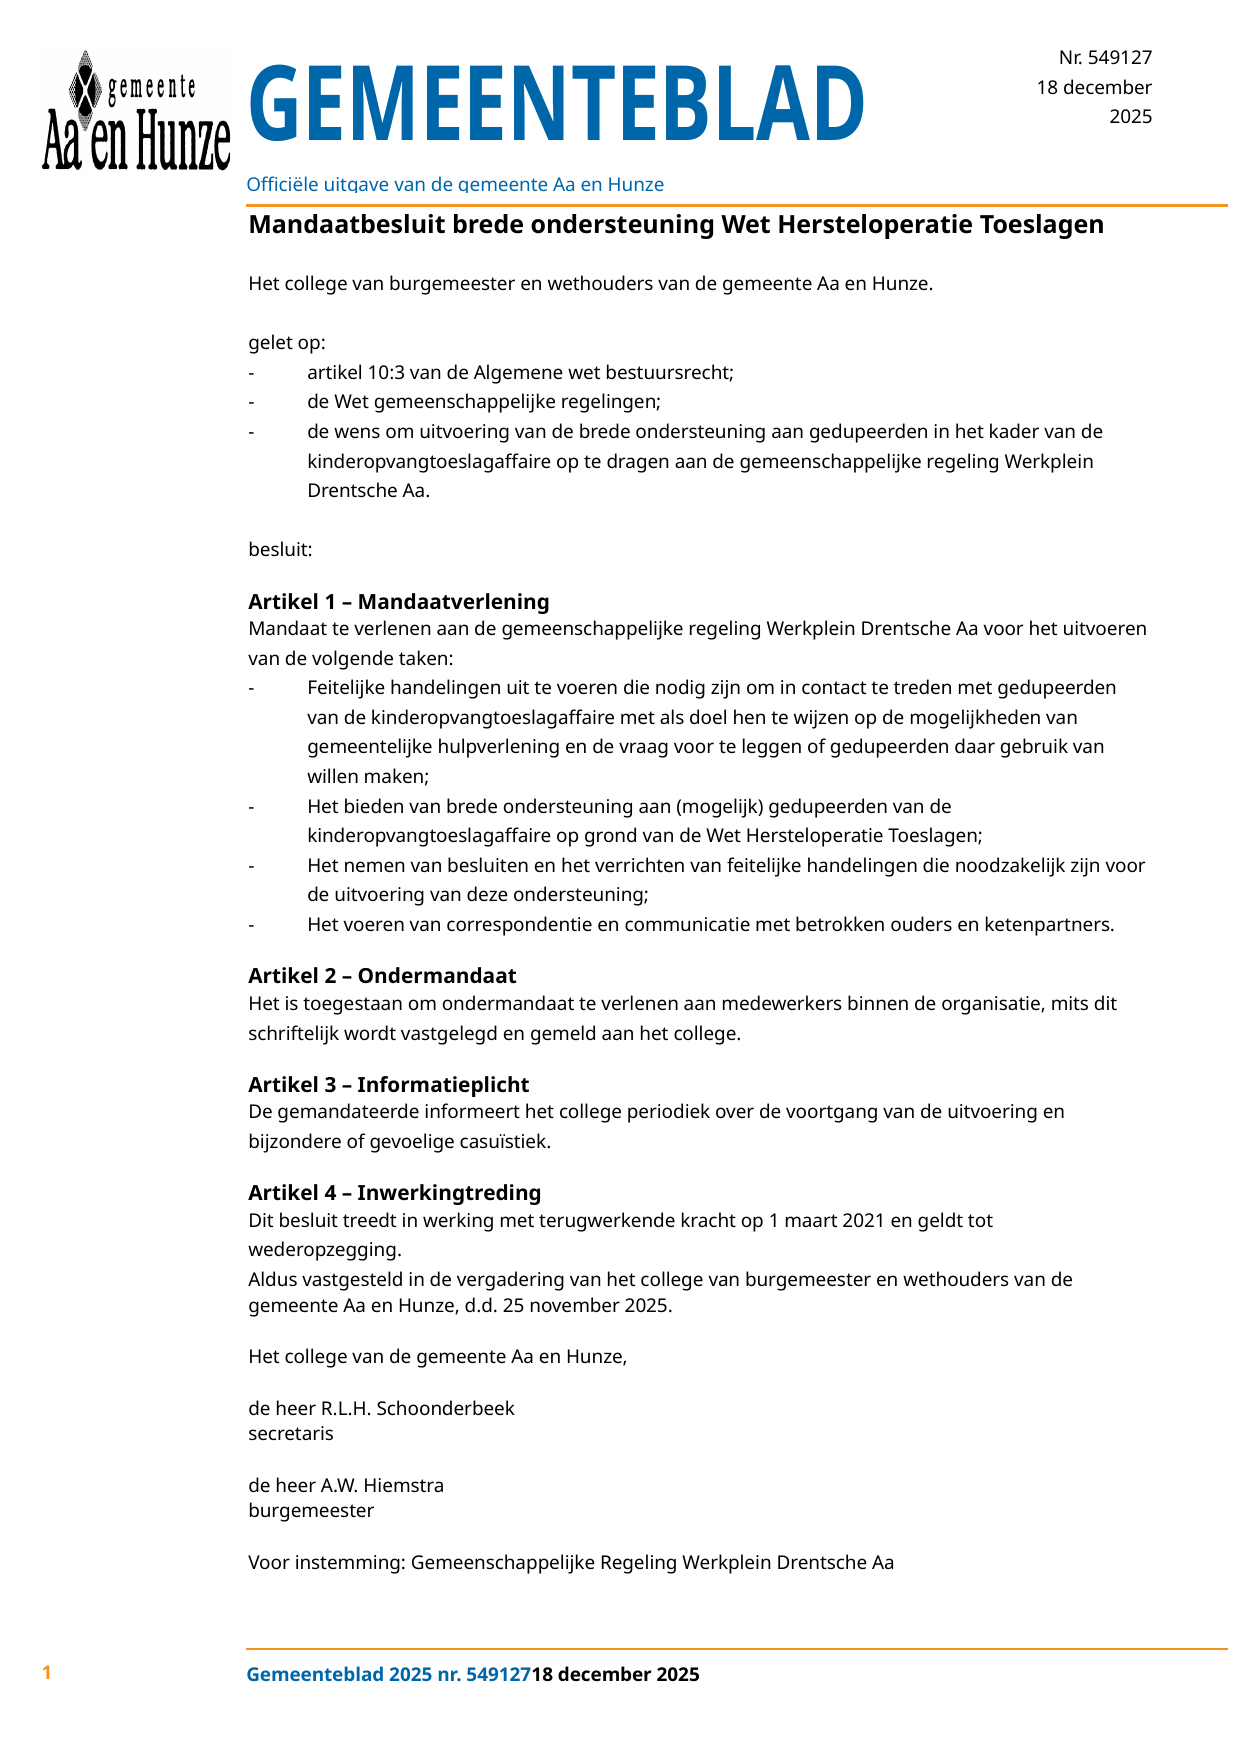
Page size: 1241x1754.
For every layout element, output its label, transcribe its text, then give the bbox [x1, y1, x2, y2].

text De gemandateerde informeert het college periodiek over de voortgang van de uitvoering en bijzondere of gevoelige casuïstiek. [248, 1098, 1152, 1154]
text de heer R.L.H. Schoonderbeek [248, 1395, 1152, 1421]
text burgemeester [248, 1498, 1152, 1523]
text Het is toegestaan om ondermandaat te verlenen aan medewerkers binnen de organisatie, mits dit schriftelijk wordt vastgelegd en gemeld aan het college. [248, 990, 1152, 1045]
list artikel 10:3 van de Algemene wet bestuursrecht; [248, 359, 1152, 385]
text Artikel 4 – Inwerkingtreding [248, 1178, 1152, 1207]
text Voor instemming: Gemeenschappelijke Regeling Werkplein Drentsche Aa [248, 1549, 1152, 1575]
text Het college van de gemeente Aa en Hunze, [248, 1343, 1152, 1369]
text Artikel 2 – Ondermandaat [248, 962, 1152, 990]
picture [41, 47, 231, 172]
text de heer A.W. Hiemstra [248, 1472, 1152, 1498]
text gelet op: [248, 329, 1152, 355]
list Het nemen van besluiten en het verrichten van feitelijke handelingen die noodzakelijk zijn voor de uitvoering van deze ondersteuning; [248, 852, 1152, 907]
list Het voeren van correspondentie en communicatie met betrokken ouders en ketenpartners. [248, 911, 1152, 937]
list de wens om uitvoering van de brede ondersteuning aan gedupeerden in het kader van de kinderopvangtoeslagaffaire op te dragen aan de gemeenschappelijke regeling Werkplein Drentsche Aa. [248, 418, 1152, 503]
text Artikel 1 – Mandaatverlening [248, 587, 1152, 615]
text besluit: [248, 537, 1152, 562]
text secretaris [248, 1421, 1152, 1446]
text Het college van burgemeester en wethouders van de gemeente Aa en Hunze. [248, 270, 1152, 296]
text Dit besluit treedt in werking met terugwerkende kracht op 1 maart 2021 en geldt tot wederopzegging. [248, 1207, 1152, 1262]
text Aldus vastgesteld in de vergadering van het college van burgemeester en wethouders van de gemeente Aa en Hunze, d.d. 25 november 2025. [248, 1266, 1152, 1318]
list Het bieden van brede ondersteuning aan (mogelijk) gedupeerden van de kinderopvangtoeslagaffaire op grond van de Wet Hersteloperatie Toeslagen; [248, 793, 1152, 848]
text Mandaatbesluit brede ondersteuning Wet Hersteloperatie Toeslagen [248, 207, 1152, 241]
list Feitelijke handelingen uit te voeren die nodig zijn om in contact te treden met gedupeerden van de kinderopvangtoeslagaffaire met als doel hen te wijzen op de mogelijkheden van gemeentelijke hulpverlening en de vraag voor te leggen of gedupeerden daar gebruik van willen maken; [248, 674, 1152, 789]
text Artikel 3 – Informatieplicht [248, 1070, 1152, 1098]
list de Wet gemeenschappelijke regelingen; [248, 389, 1152, 414]
text Mandaat te verlenen aan de gemeenschappelijke regeling Werkplein Drentsche Aa voor het uitvoeren van de volgende taken: [248, 615, 1152, 671]
